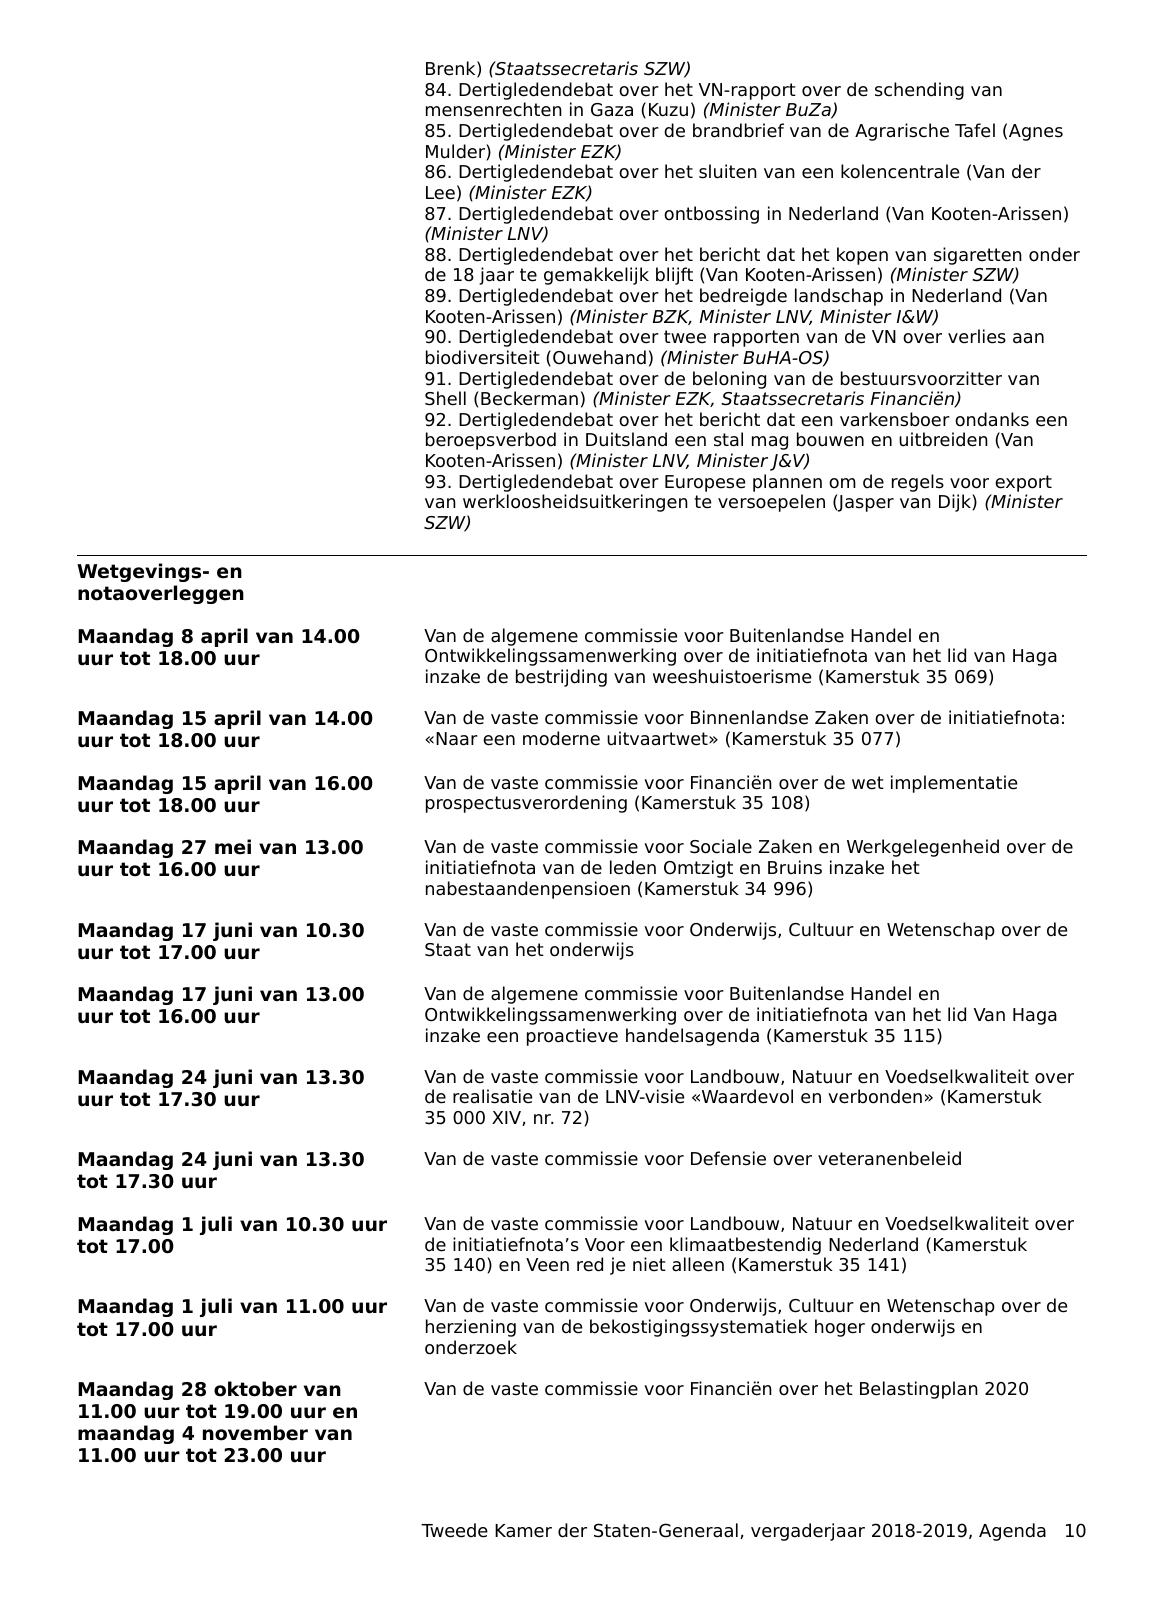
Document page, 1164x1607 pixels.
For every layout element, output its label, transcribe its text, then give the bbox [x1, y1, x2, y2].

table_header Wetgevings- en notaoverleggen [77, 556, 401, 605]
table_cell [401, 605, 418, 626]
table_cell [418, 1129, 1087, 1149]
table_cell [401, 899, 418, 920]
table_cell [77, 899, 401, 920]
table_cell [401, 984, 418, 1046]
table_cell [401, 688, 418, 708]
table_cell Van de vaste commissie voor Onderwijs, Cultuur en Wetenschap over de herziening van de bekostigingssystematiek hoger onderwijs en onderzoek [418, 1296, 1087, 1358]
table_cell 86. Dertigledendebat over het sluiten van een kolencentrale (Van der Lee) (Minister EZK) [418, 162, 1087, 203]
table_cell Maandag 24 juni van 13.30 tot 17.30 uur [77, 1149, 401, 1193]
table_cell [401, 245, 418, 286]
table_cell Maandag 17 juni van 10.30 uur tot 17.00 uur [77, 920, 401, 964]
table_cell [401, 1214, 418, 1276]
table_cell [401, 1067, 418, 1129]
table_cell Brenk) (Staatssecretaris SZW) [418, 59, 1087, 80]
table_cell [401, 327, 418, 368]
table_cell [77, 817, 401, 837]
table_cell [401, 121, 418, 162]
table_cell Van de vaste commissie voor Financiën over het Belastingplan 2020 [418, 1379, 1087, 1467]
table_cell 91. Dertigledendebat over de beloning van de bestuursvoorzitter van Shell (Beckerman) (Minister EZK, Staatssecretaris Financiën) [418, 369, 1087, 410]
table_cell [401, 162, 418, 203]
table_cell Maandag 15 april van 14.00 uur tot 18.00 uur [77, 708, 401, 752]
table_cell [77, 410, 401, 472]
table_cell [77, 964, 401, 984]
table_header [418, 556, 1087, 605]
table_cell Van de vaste commissie voor Defensie over veteranenbeleid [418, 1149, 1087, 1193]
table_cell [77, 59, 401, 80]
table_cell [77, 472, 401, 533]
table_cell [401, 752, 418, 773]
table_cell [401, 817, 418, 837]
table_cell 87. Dertigledendebat over ontbossing in Nederland (Van Kooten-Arissen) (Minister LNV) [418, 204, 1087, 245]
table_cell [418, 817, 1087, 837]
table_cell Van de vaste commissie voor Landbouw, Natuur en Voedselkwaliteit over de initiatiefnota’s Voor een klimaatbestendig Nederland (Kamerstuk 35 140) en Veen red je niet alleen (Kamerstuk 35 141) [418, 1214, 1087, 1276]
table_cell [401, 920, 418, 964]
table_cell [77, 688, 401, 708]
table_cell [418, 899, 1087, 920]
table_cell [418, 605, 1087, 626]
table_cell [77, 605, 401, 626]
table_cell [401, 204, 418, 245]
table_cell [77, 245, 401, 286]
table_cell [418, 964, 1087, 984]
table_cell Van de vaste commissie voor Landbouw, Natuur en Voedselkwaliteit over de realisatie van de LNV-visie «Waardevol en verbonden» (Kamerstuk 35 000 XIV, nr. 72) [418, 1067, 1087, 1129]
table_cell Maandag 1 juli van 11.00 uur tot 17.00 uur [77, 1296, 401, 1358]
table_cell 84. Dertigledendebat over het VN-rapport over de schending van mensenrechten in Gaza (Kuzu) (Minister BuZa) [418, 80, 1087, 121]
table_cell Van de vaste commissie voor Binnenlandse Zaken over de initiatiefnota: «Naar een moderne uitvaartwet» (Kamerstuk 35 077) [418, 708, 1087, 752]
table_cell [401, 410, 418, 472]
table_cell [77, 80, 401, 121]
table_cell Van de vaste commissie voor Onderwijs, Cultuur en Wetenschap over de Staat van het onderwijs [418, 920, 1087, 964]
table_cell [418, 1193, 1087, 1214]
table_cell [77, 1358, 401, 1379]
table_cell [77, 327, 401, 368]
table_cell [77, 752, 401, 773]
table_cell [401, 626, 418, 687]
table_cell Maandag 28 oktober van 11.00 uur tot 19.00 uur en maandag 4 november van 11.00 uur tot 23.00 uur [77, 1379, 401, 1467]
table_cell [401, 964, 418, 984]
table_cell [77, 1046, 401, 1067]
table_cell 88. Dertigledendebat over het bericht dat het kopen van sigaretten onder de 18 jaar te gemakkelijk blijft (Van Kooten-Arissen) (Minister SZW) [418, 245, 1087, 286]
table_cell [77, 369, 401, 410]
table_cell [77, 1129, 401, 1149]
table_cell [401, 837, 418, 899]
table_cell 89. Dertigledendebat over het bedreigde landschap in Nederland (Van Kooten-Arissen) (Minister BZK, Minister LNV, Minister I&W) [418, 286, 1087, 327]
table_cell [401, 1358, 418, 1379]
table_cell [401, 59, 418, 80]
table_cell [401, 1046, 418, 1067]
table_cell [77, 204, 401, 245]
table_cell [77, 1276, 401, 1296]
table_cell [401, 1193, 418, 1214]
table_cell [401, 1379, 418, 1467]
table_cell Van de vaste commissie voor Sociale Zaken en Werkgelegenheid over de initiatiefnota van de leden Omtzigt en Bruins inzake het nabestaandenpensioen (Kamerstuk 34 996) [418, 837, 1087, 899]
table_cell [77, 162, 401, 203]
table_cell Van de algemene commissie voor Buitenlandse Handel en Ontwikkelingssamenwerking over de initiatiefnota van het lid van Haga inzake de bestrijding van weeshuistoerisme (Kamerstuk 35 069) [418, 626, 1087, 687]
table_cell [418, 1358, 1087, 1379]
table_cell [401, 1149, 418, 1193]
table_cell [401, 773, 418, 817]
table_cell [401, 80, 418, 121]
table_cell Van de vaste commissie voor Financiën over de wet implementatie prospectusverordening (Kamerstuk 35 108) [418, 773, 1087, 817]
table_cell [401, 472, 418, 533]
table_cell 85. Dertigledendebat over de brandbrief van de Agrarische Tafel (Agnes Mulder) (Minister EZK) [418, 121, 1087, 162]
table_cell [77, 121, 401, 162]
table_cell Maandag 8 april van 14.00 uur tot 18.00 uur [77, 626, 401, 687]
table_cell 92. Dertigledendebat over het bericht dat een varkensboer ondanks een beroepsverbod in Duitsland een stal mag bouwen en uitbreiden (Van Kooten-Arissen) (Minister LNV, Minister J&V) [418, 410, 1087, 472]
table_cell [401, 369, 418, 410]
table_cell [77, 286, 401, 327]
table_cell [401, 1296, 418, 1358]
table_cell Maandag 15 april van 16.00 uur tot 18.00 uur [77, 773, 401, 817]
table_cell [401, 1129, 418, 1149]
table_cell [418, 1046, 1087, 1067]
table_cell Maandag 27 mei van 13.00 uur tot 16.00 uur [77, 837, 401, 899]
table_cell 90. Dertigledendebat over twee rapporten van de VN over verlies aan biodiversiteit (Ouwehand) (Minister BuHA-OS) [418, 327, 1087, 368]
table_cell Maandag 1 juli van 10.30 uur tot 17.00 [77, 1214, 401, 1276]
table_cell [418, 688, 1087, 708]
table_cell [418, 1276, 1087, 1296]
table_cell [418, 752, 1087, 773]
table_cell Maandag 24 juni van 13.30 uur tot 17.30 uur [77, 1067, 401, 1129]
table_header [401, 556, 418, 605]
table_cell Maandag 17 juni van 13.00 uur tot 16.00 uur [77, 984, 401, 1046]
table_cell 93. Dertigledendebat over Europese plannen om de regels voor export van werkloosheidsuitkeringen te versoepelen (Jasper van Dijk) (Minister SZW) [418, 472, 1087, 533]
table_cell [77, 1193, 401, 1214]
table_cell [401, 708, 418, 752]
table_cell [401, 286, 418, 327]
table_cell [401, 1276, 418, 1296]
table_cell Van de algemene commissie voor Buitenlandse Handel en Ontwikkelingssamenwerking over de initiatiefnota van het lid Van Haga inzake een proactieve handelsagenda (Kamerstuk 35 115) [418, 984, 1087, 1046]
